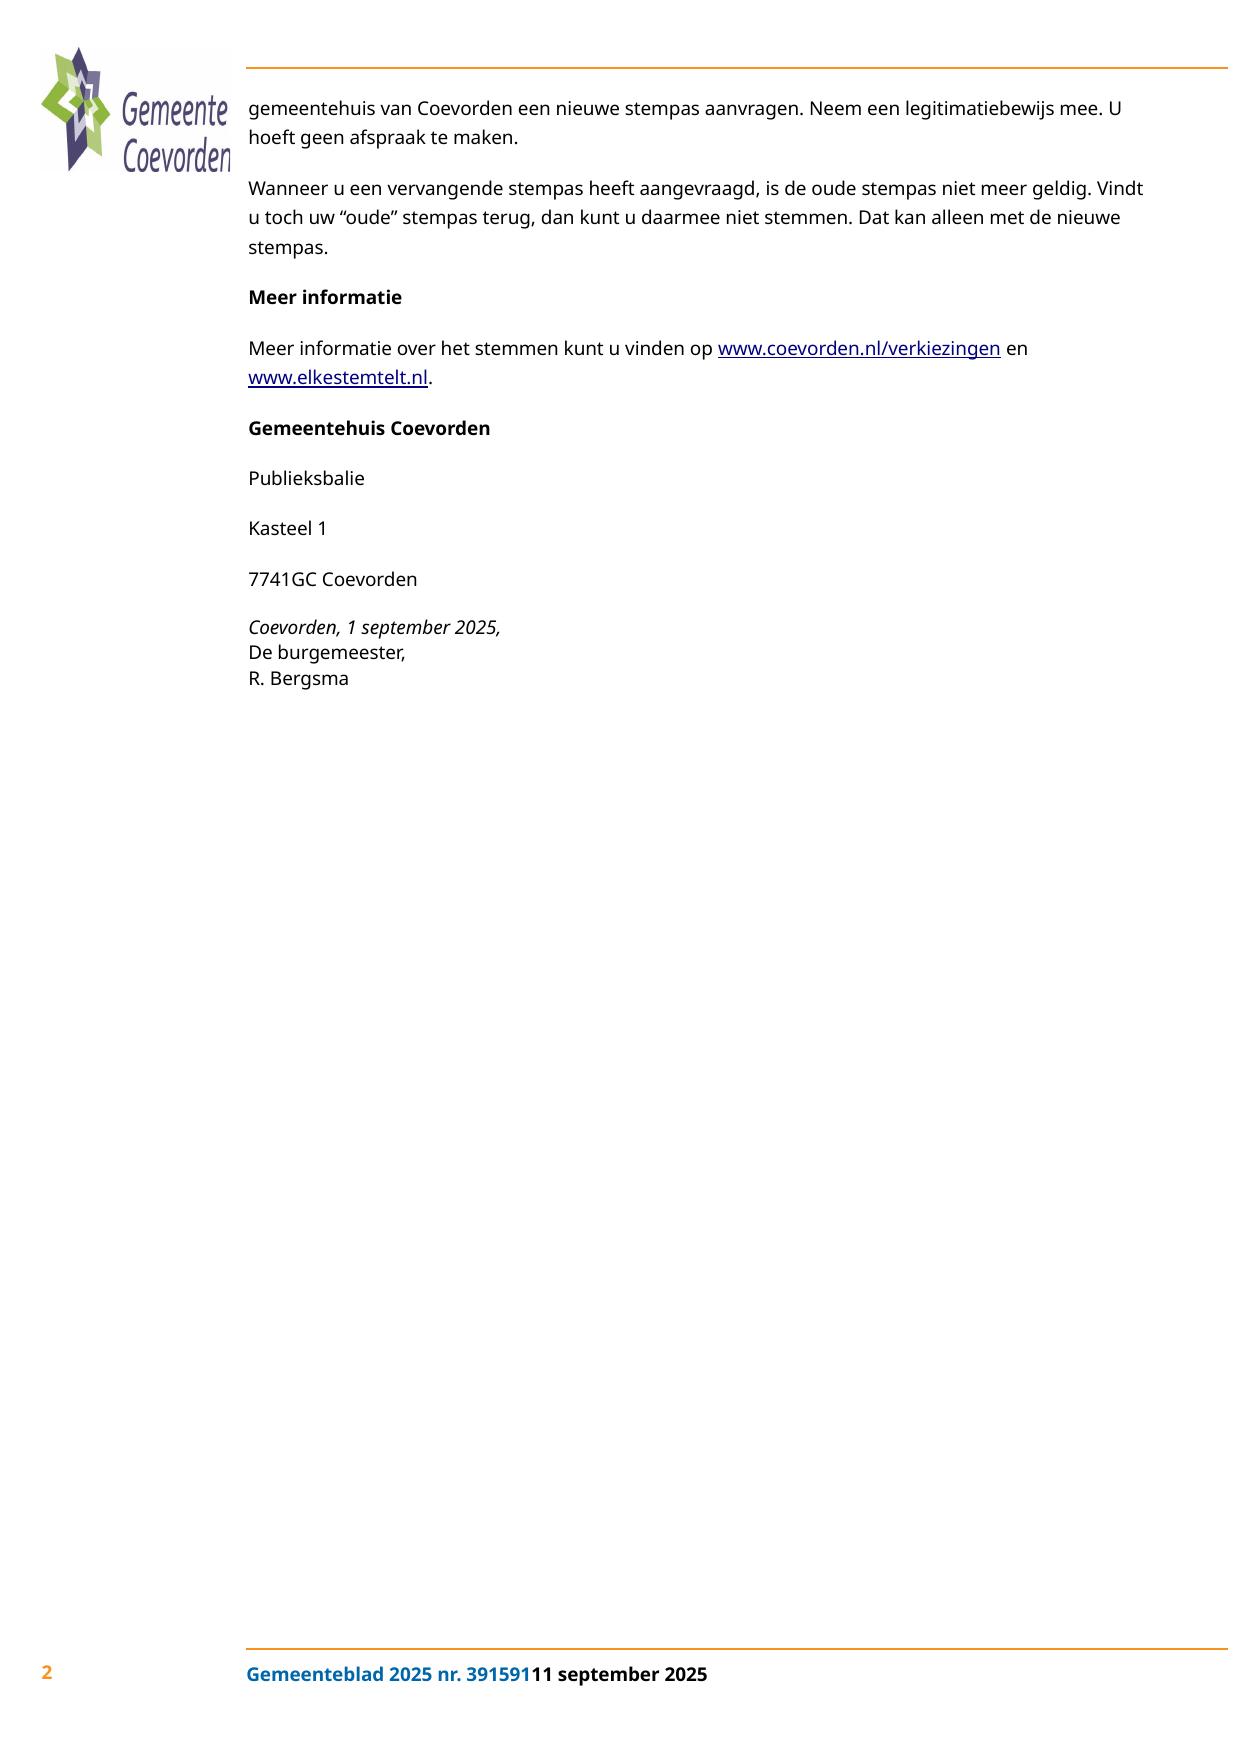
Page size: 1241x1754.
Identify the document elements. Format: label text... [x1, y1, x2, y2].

text 7741GC Coevorden [248, 566, 1152, 592]
text De burgemeester, [248, 639, 1152, 665]
text Meer informatie over het stemmen kunt u vinden op www.coevorden.nl/verkiezingen en www.elkestemtelt.nl. [248, 335, 1152, 390]
text Kasteel 1 [248, 516, 1152, 541]
text Gemeentehuis Coevorden [248, 415, 1152, 441]
picture [41, 47, 231, 172]
text Meer informatie [248, 284, 1152, 310]
text Publieksbalie [248, 465, 1152, 491]
text gemeentehuis van Coevorden een nieuwe stempas aanvragen. Neem een legitimatiebewijs mee. U hoeft geen afspraak te maken. [248, 95, 1152, 150]
text Wanneer u een vervangende stempas heeft aangevraagd, is de oude stempas niet meer geldig. Vindt u toch uw “oude” stempas terug, dan kunt u daarmee niet stemmen. Dat kan alleen met de nieuwe stempas. [248, 175, 1152, 260]
text Coevorden, 1 september 2025, [248, 614, 1152, 639]
text R. Bergsma [248, 665, 1152, 691]
